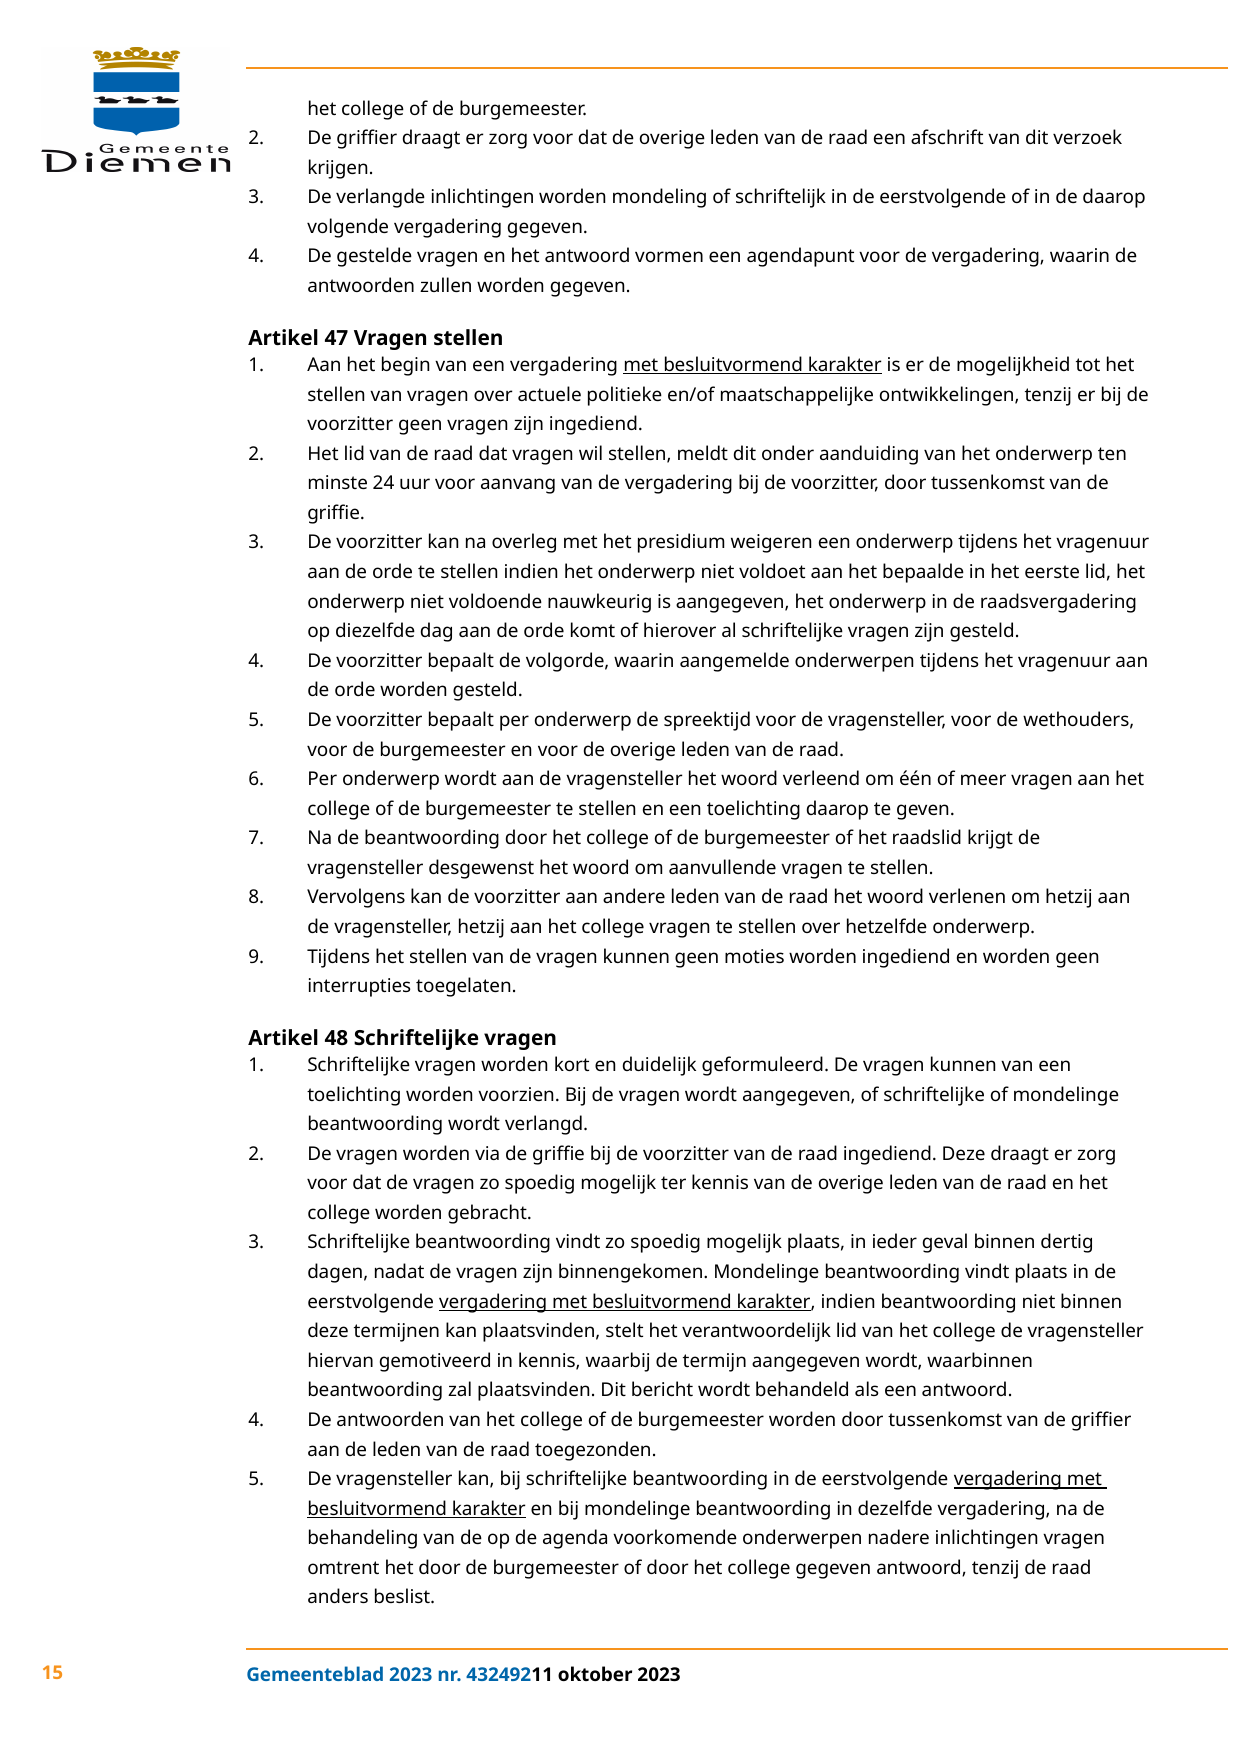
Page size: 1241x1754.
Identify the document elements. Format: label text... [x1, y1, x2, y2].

list De vragen worden via de griffie bij de voorzitter van de raad ingediend. Deze draagt er zorg voor dat de vragen zo spoedig mogelijk ter kennis van de overige leden van de raad en het college worden gebracht. [248, 1140, 1152, 1225]
list De voorzitter bepaalt de volgorde, waarin aangemelde onderwerpen tijdens het vragenuur aan de orde worden gesteld. [248, 647, 1152, 702]
text Artikel 47 Vragen stellen [248, 323, 1152, 351]
list De gestelde vragen en het antwoord vormen een agendapunt voor de vergadering, waarin de antwoorden zullen worden gegeven. [248, 243, 1152, 298]
list De voorzitter bepaalt per onderwerp de spreektijd voor de vragensteller, voor de wethouders, voor de burgemeester en voor de overige leden van de raad. [248, 706, 1152, 761]
list Het lid van de raad dat vragen wil stellen, meldt dit onder aanduiding van het onderwerp ten minste 24 uur voor aanvang van de vergadering bij de voorzitter, door tussenkomst van de griffie. [248, 440, 1152, 525]
list De griffier draagt er zorg voor dat de overige leden van de raad een afschrift van dit verzoek krijgen. [248, 124, 1152, 180]
list Schriftelijke beantwoording vindt zo spoedig mogelijk plaats, in ieder geval binnen dertig dagen, nadat de vragen zijn binnengekomen. Mondelinge beantwoording vindt plaats in de eerstvolgende vergadering met besluitvormend karakter, indien beantwoording niet binnen deze termijnen kan plaatsvinden, stelt het verantwoordelijk lid van het college de vragensteller hiervan gemotiveerd in kennis, waarbij de termijn aangegeven wordt, waarbinnen beantwoording zal plaatsvinden. Dit bericht wordt behandeld als een antwoord. [248, 1229, 1152, 1402]
list Vervolgens kan de voorzitter aan andere leden van de raad het woord verlenen om hetzij aan de vragensteller, hetzij aan het college vragen te stellen over hetzelfde onderwerp. [248, 884, 1152, 939]
list Tijdens het stellen van de vragen kunnen geen moties worden ingediend en worden geen interrupties toegelaten. [248, 943, 1152, 998]
list De vragensteller kan, bij schriftelijke beantwoording in de eerstvolgende vergadering met besluitvormend karakter en bij mondelinge beantwoording in dezelfde vergadering, na de behandeling van de op de agenda voorkomende onderwerpen nadere inlichtingen vragen omtrent het door de burgemeester of door het college gegeven antwoord, tenzij de raad anders beslist. [248, 1465, 1152, 1609]
list De antwoorden van het college of de burgemeester worden door tussenkomst van de griffier aan de leden van de raad toegezonden. [248, 1406, 1152, 1462]
list Na de beantwoording door het college of de burgemeester of het raadslid krijgt de vragensteller desgewenst het woord om aanvullende vragen te stellen. [248, 824, 1152, 880]
picture [41, 47, 231, 172]
list Per onderwerp wordt aan de vragensteller het woord verleend om één of meer vragen aan het college of de burgemeester te stellen en een toelichting daarop te geven. [248, 765, 1152, 821]
list het college of de burgemeester. [248, 95, 1152, 121]
list De verlangde inlichtingen worden mondeling of schriftelijk in de eerstvolgende of in de daarop volgende vergadering gegeven. [248, 183, 1152, 239]
list Aan het begin van een vergadering met besluitvormend karakter is er de mogelijkheid tot het stellen van vragen over actuele politieke en/of maatschappelijke ontwikkelingen, tenzij er bij de voorzitter geen vragen zijn ingediend. [248, 351, 1152, 436]
text Artikel 48 Schriftelijke vragen [248, 1023, 1152, 1051]
list Schriftelijke vragen worden kort en duidelijk geformuleerd. De vragen kunnen van een toelichting worden voorzien. Bij de vragen wordt aangegeven, of schriftelijke of mondelinge beantwoording wordt verlangd. [248, 1051, 1152, 1136]
list De voorzitter kan na overleg met het presidium weigeren een onderwerp tijdens het vragenuur aan de orde te stellen indien het onderwerp niet voldoet aan het bepaalde in het eerste lid, het onderwerp niet voldoende nauwkeurig is aangegeven, het onderwerp in de raadsvergadering op diezelfde dag aan de orde komt of hierover al schriftelijke vragen zijn gesteld. [248, 529, 1152, 643]
